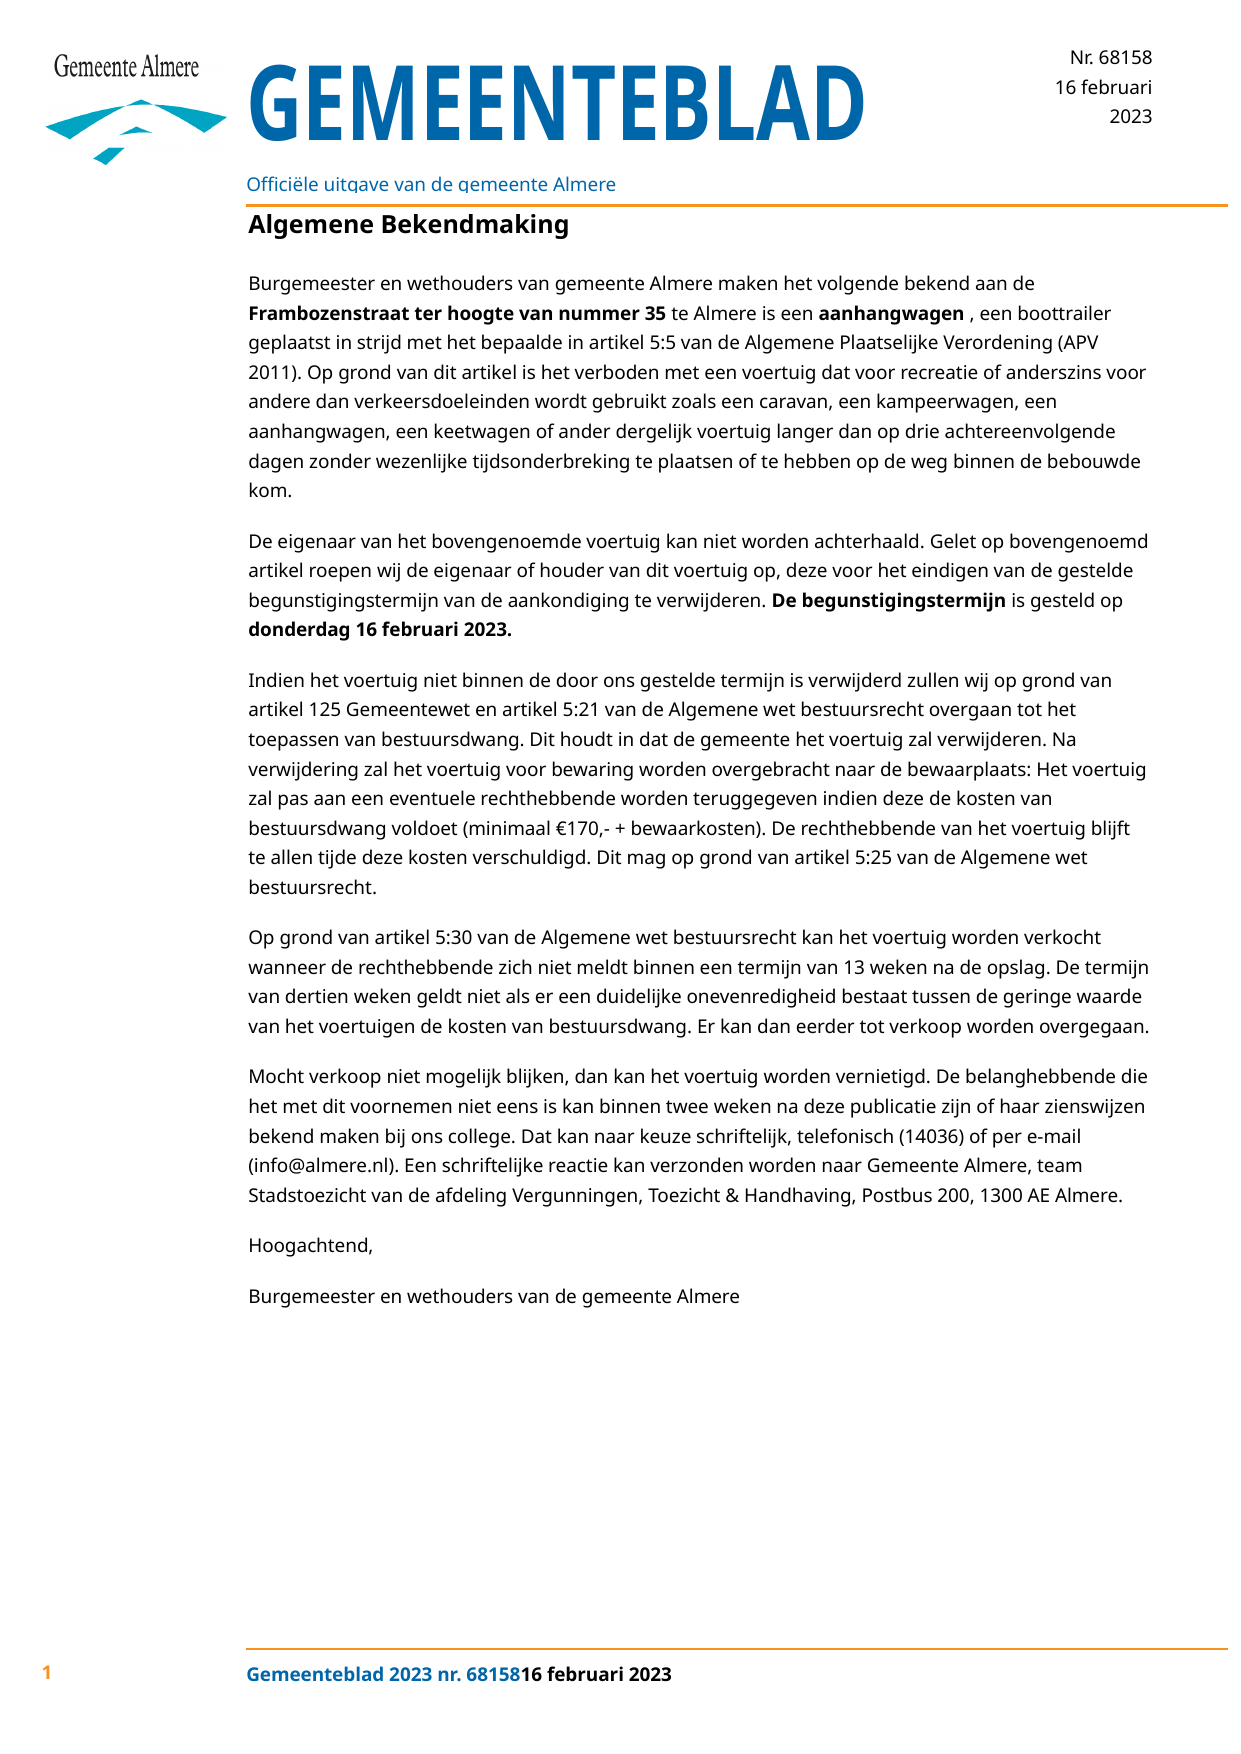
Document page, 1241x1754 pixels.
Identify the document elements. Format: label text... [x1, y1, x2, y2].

text Op grond van artikel 5:30 van de Algemene wet bestuursrecht kan het voertuig worden verkocht wanneer de rechthebbende zich niet meldt binnen een termijn van 13 weken na de opslag. De termijn van dertien weken geldt niet als er een duidelijke onevenredigheid bestaat tussen de geringe waarde van het voertuigen de kosten van bestuursdwang. Er kan dan eerder tot verkoop worden overgegaan. [248, 924, 1152, 1039]
text Burgemeester en wethouders van gemeente Almere maken het volgende bekend aan de Frambozenstraat ter hoogte van nummer 35 te Almere is een aanhangwagen , een boottrailer geplaatst in strijd met het bepaalde in artikel 5:5 van de Algemene Plaatselijke Verordening (APV 2011). Op grond van dit artikel is het verboden met een voertuig dat voor recreatie of anderszins voor andere dan verkeersdoeleinden wordt gebruikt zoals een caravan, een kampeerwagen, een aanhangwagen, een keetwagen of ander dergelijk voertuig langer dan op drie achtereenvolgende dagen zonder wezenlijke tijdsonderbreking te plaatsen of te hebben op de weg binnen de bebouwde kom. [248, 270, 1152, 503]
picture [41, 47, 231, 172]
text Mocht verkoop niet mogelijk blijken, dan kan het voertuig worden vernietigd. De belanghebbende die het met dit voornemen niet eens is kan binnen twee weken na deze publicatie zijn of haar zienswijzen bekend maken bij ons college. Dat kan naar keuze schriftelijk, telefonisch (14036) of per e-mail (info@almere.nl). Een schriftelijke reactie kan verzonden worden naar Gemeente Almere, team Stadstoezicht van de afdeling Vergunningen, Toezicht & Handhaving, Postbus 200, 1300 AE Almere. [248, 1064, 1152, 1208]
text De eigenaar van het bovengenoemde voertuig kan niet worden achterhaald. Gelet op bovengenoemd artikel roepen wij de eigenaar of houder van dit voertuig op, deze voor het eindigen van de gestelde begunstigingstermijn van de aankondiging te verwijderen. De begunstigingstermijn is gesteld op donderdag 16 februari 2023. [248, 528, 1152, 642]
text Indien het voertuig niet binnen de door ons gestelde termijn is verwijderd zullen wij op grond van artikel 125 Gemeentewet en artikel 5:21 van de Algemene wet bestuursrecht overgaan tot het toepassen van bestuursdwang. Dit houdt in dat de gemeente het voertuig zal verwijderen. Na verwijdering zal het voertuig voor bewaring worden overgebracht naar de bewaarplaats: Het voertuig zal pas aan een eventuele rechthebbende worden teruggegeven indien deze de kosten van bestuursdwang voldoet (minimaal €170,- + bewaarkosten). De rechthebbende van het voertuig blijft te allen tijde deze kosten verschuldigd. Dit mag op grond van artikel 5:25 van de Algemene wet bestuursrecht. [248, 667, 1152, 900]
text Hoogachtend, [248, 1232, 1152, 1258]
text Algemene Bekendmaking [248, 207, 1152, 241]
text Burgemeester en wethouders van de gemeente Almere [248, 1283, 1152, 1308]
